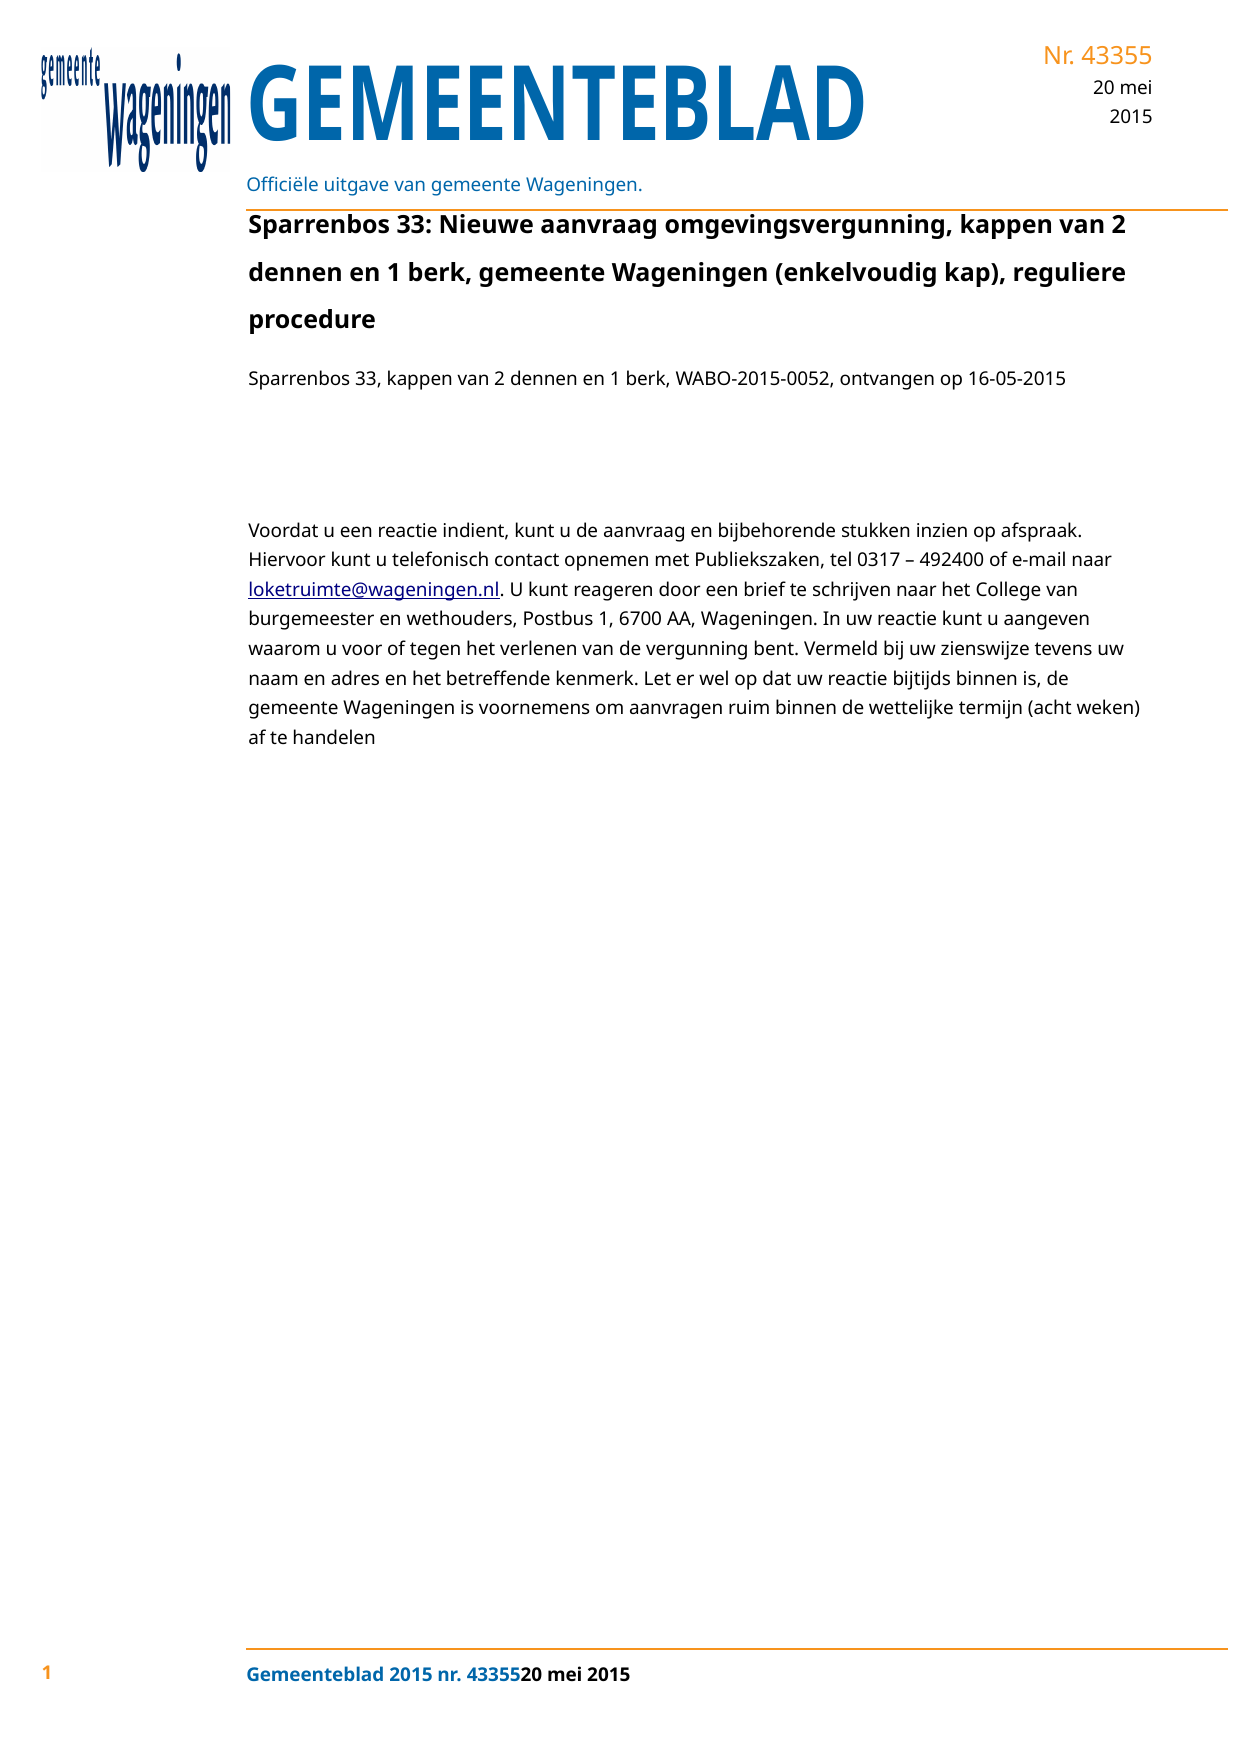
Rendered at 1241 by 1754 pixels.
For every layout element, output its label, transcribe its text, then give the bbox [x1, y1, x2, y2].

text Sparrenbos 33, kappen van 2 dennen en 1 berk, WABO-2015-0052, ontvangen op 16-05-2015 [248, 366, 1152, 391]
text Voordat u een reactie indient, kunt u de aanvraag en bijbehorende stukken inzien op afspraak. Hiervoor kunt u telefonisch contact opnemen met Publiekszaken, tel 0317 – 492400 of e-mail naar loketruimte@wageningen.nl. U kunt reageren door een brief te schrijven naar het College van burgemeester en wethouders, Postbus 1, 6700 AA, Wageningen. In uw reactie kunt u aangeven waarom u voor of tegen het verlenen van de vergunning bent. Vermeld bij uw zienswijze tevens uw naam en adres en het betreffende kenmerk. Let er wel op dat uw reactie bijtijds binnen is, de gemeente Wageningen is voornemens om aanvragen ruim binnen de wettelijke termijn (acht weken) af te handelen [248, 517, 1152, 749]
picture [41, 47, 231, 172]
text Sparrenbos 33: Nieuwe aanvraag omgevingsvergunning, kappen van 2 dennen en 1 berk, gemeente Wageningen (enkelvoudig kap), reguliere procedure [248, 211, 1152, 336]
